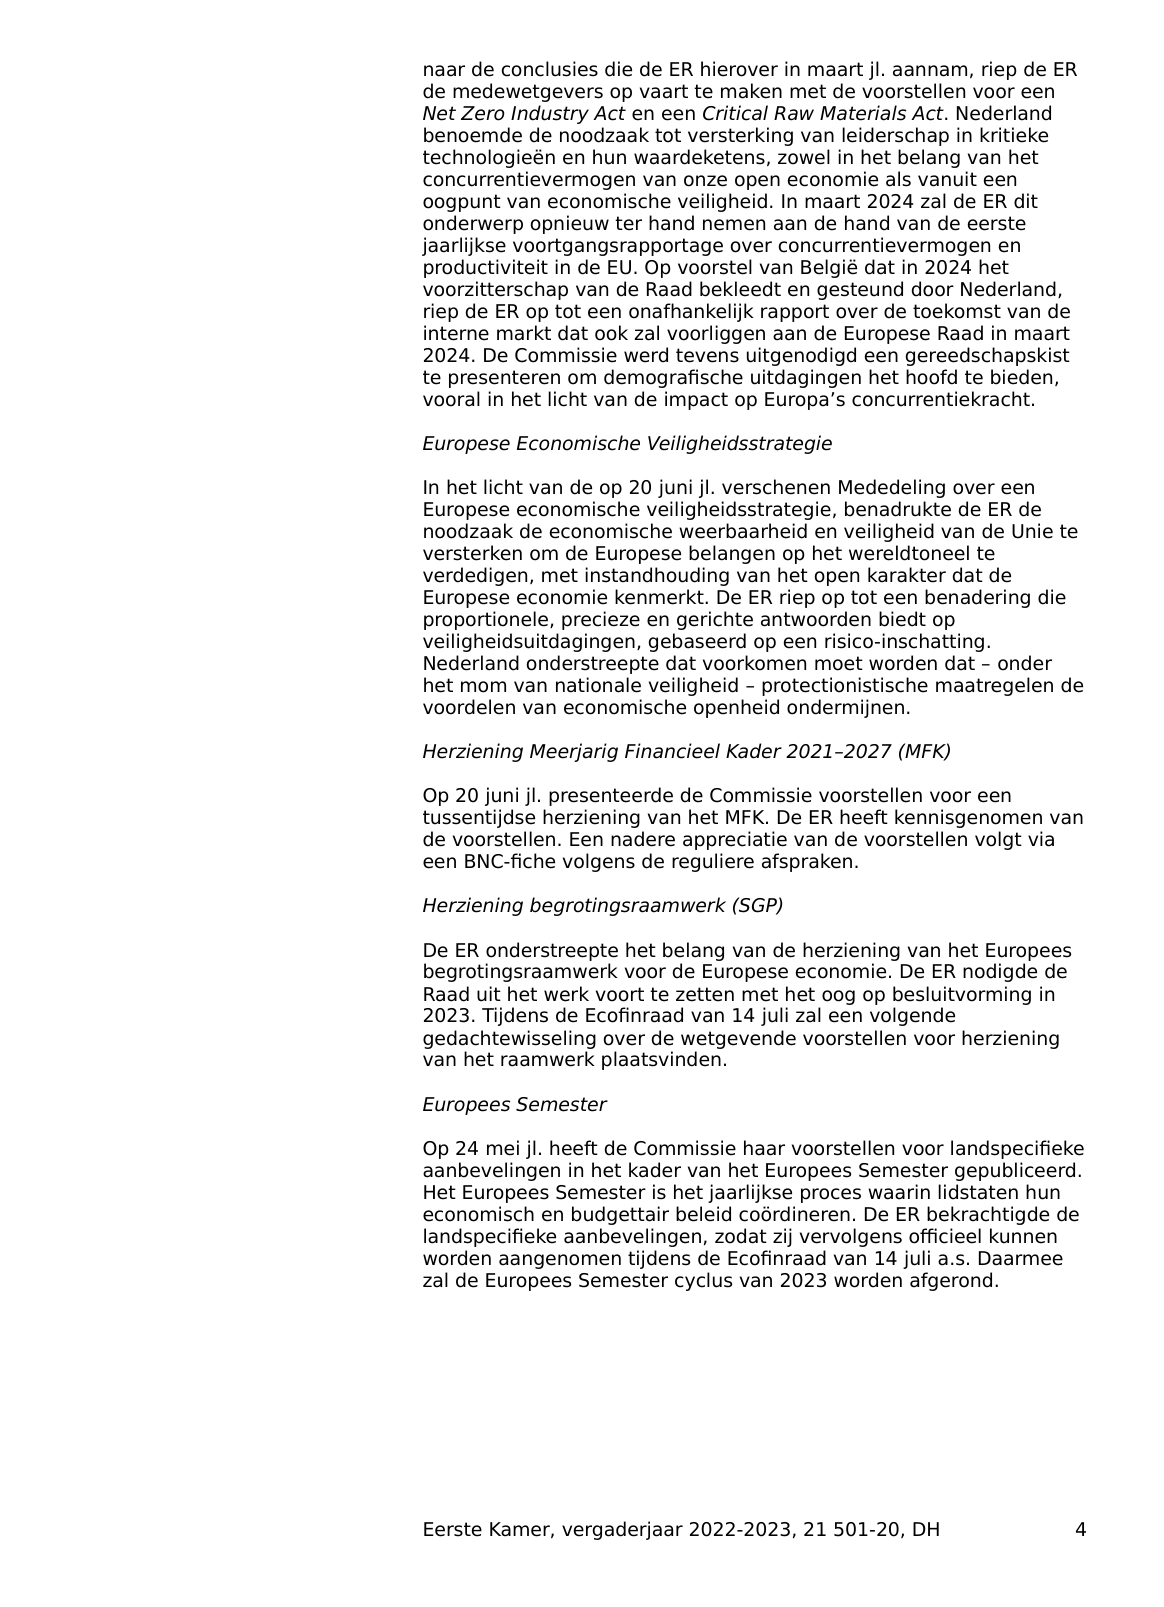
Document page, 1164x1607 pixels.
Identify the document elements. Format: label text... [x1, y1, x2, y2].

text naar de conclusies die de ER hierover in maart jl. aannam, riep de ER de medewetgevers op vaart te maken met de voorstellen voor een Net Zero Industry Act en een Critical Raw Materials Act. Nederland benoemde de noodzaak tot versterking van leiderschap in kritieke technologieën en hun waardeketens, zowel in het belang van het concurrentievermogen van onze open economie als vanuit een oogpunt van economische veiligheid. In maart 2024 zal de ER dit onderwerp opnieuw ter hand nemen aan de hand van de eerste jaarlijkse voortgangsrapportage over concurrentievermogen en productiviteit in de EU. Op voorstel van België dat in 2024 het voorzitterschap van de Raad bekleedt en gesteund door Nederland, riep de ER op tot een onafhankelijk rapport over de toekomst van de interne markt dat ook zal voorliggen aan de Europese Raad in maart 2024. De Commissie werd tevens uitgenodigd een gereedschapskist te presenteren om demografische uitdagingen het hoofd te bieden, vooral in het licht van de impact op Europa’s concurrentiekracht. [422, 59, 1087, 411]
text De ER onderstreepte het belang van de herziening van het Europees begrotingsraamwerk voor de Europese economie. De ER nodigde de Raad uit het werk voort te zetten met het oog op besluitvorming in 2023. Tijdens de Ecofinraad van 14 juli zal een volgende gedachtewisseling over de wetgevende voorstellen voor herziening van het raamwerk plaatsvinden. [422, 939, 1087, 1071]
subtitle Europese Economische Veiligheidsstrategie [422, 433, 1087, 455]
subtitle Europees Semester [422, 1093, 1087, 1116]
text In het licht van de op 20 juni jl. verschenen Mededeling over een Europese economische veiligheidsstrategie, benadrukte de ER de noodzaak de economische weerbaarheid en veiligheid van de Unie te versterken om de Europese belangen op het wereldtoneel te verdedigen, met instandhouding van het open karakter dat de Europese economie kenmerkt. De ER riep op tot een benadering die proportionele, precieze en gerichte antwoorden biedt op veiligheidsuitdagingen, gebaseerd op een risico-inschatting. Nederland onderstreepte dat voorkomen moet worden dat – onder het mom van nationale veiligheid – protectionistische maatregelen de voordelen van economische openheid ondermijnen. [422, 477, 1087, 719]
subtitle Herziening Meerjarig Financieel Kader 2021–2027 (MFK) [422, 741, 1087, 763]
text Op 20 juni jl. presenteerde de Commissie voorstellen voor een tussentijdse herziening van het MFK. De ER heeft kennisgenomen van de voorstellen. Een nadere appreciatie van de voorstellen volgt via een BNC-fiche volgens de reguliere afspraken. [422, 785, 1087, 873]
text Op 24 mei jl. heeft de Commissie haar voorstellen voor landspecifieke aanbevelingen in het kader van het Europees Semester gepubliceerd. Het Europees Semester is het jaarlijkse proces waarin lidstaten hun economisch en budgettair beleid coördineren. De ER bekrachtigde de landspecifieke aanbevelingen, zodat zij vervolgens officieel kunnen worden aangenomen tijdens de Ecofinraad van 14 juli a.s. Daarmee zal de Europees Semester cyclus van 2023 worden afgerond. [422, 1138, 1087, 1292]
subtitle Herziening begrotingsraamwerk (SGP) [422, 895, 1087, 917]
